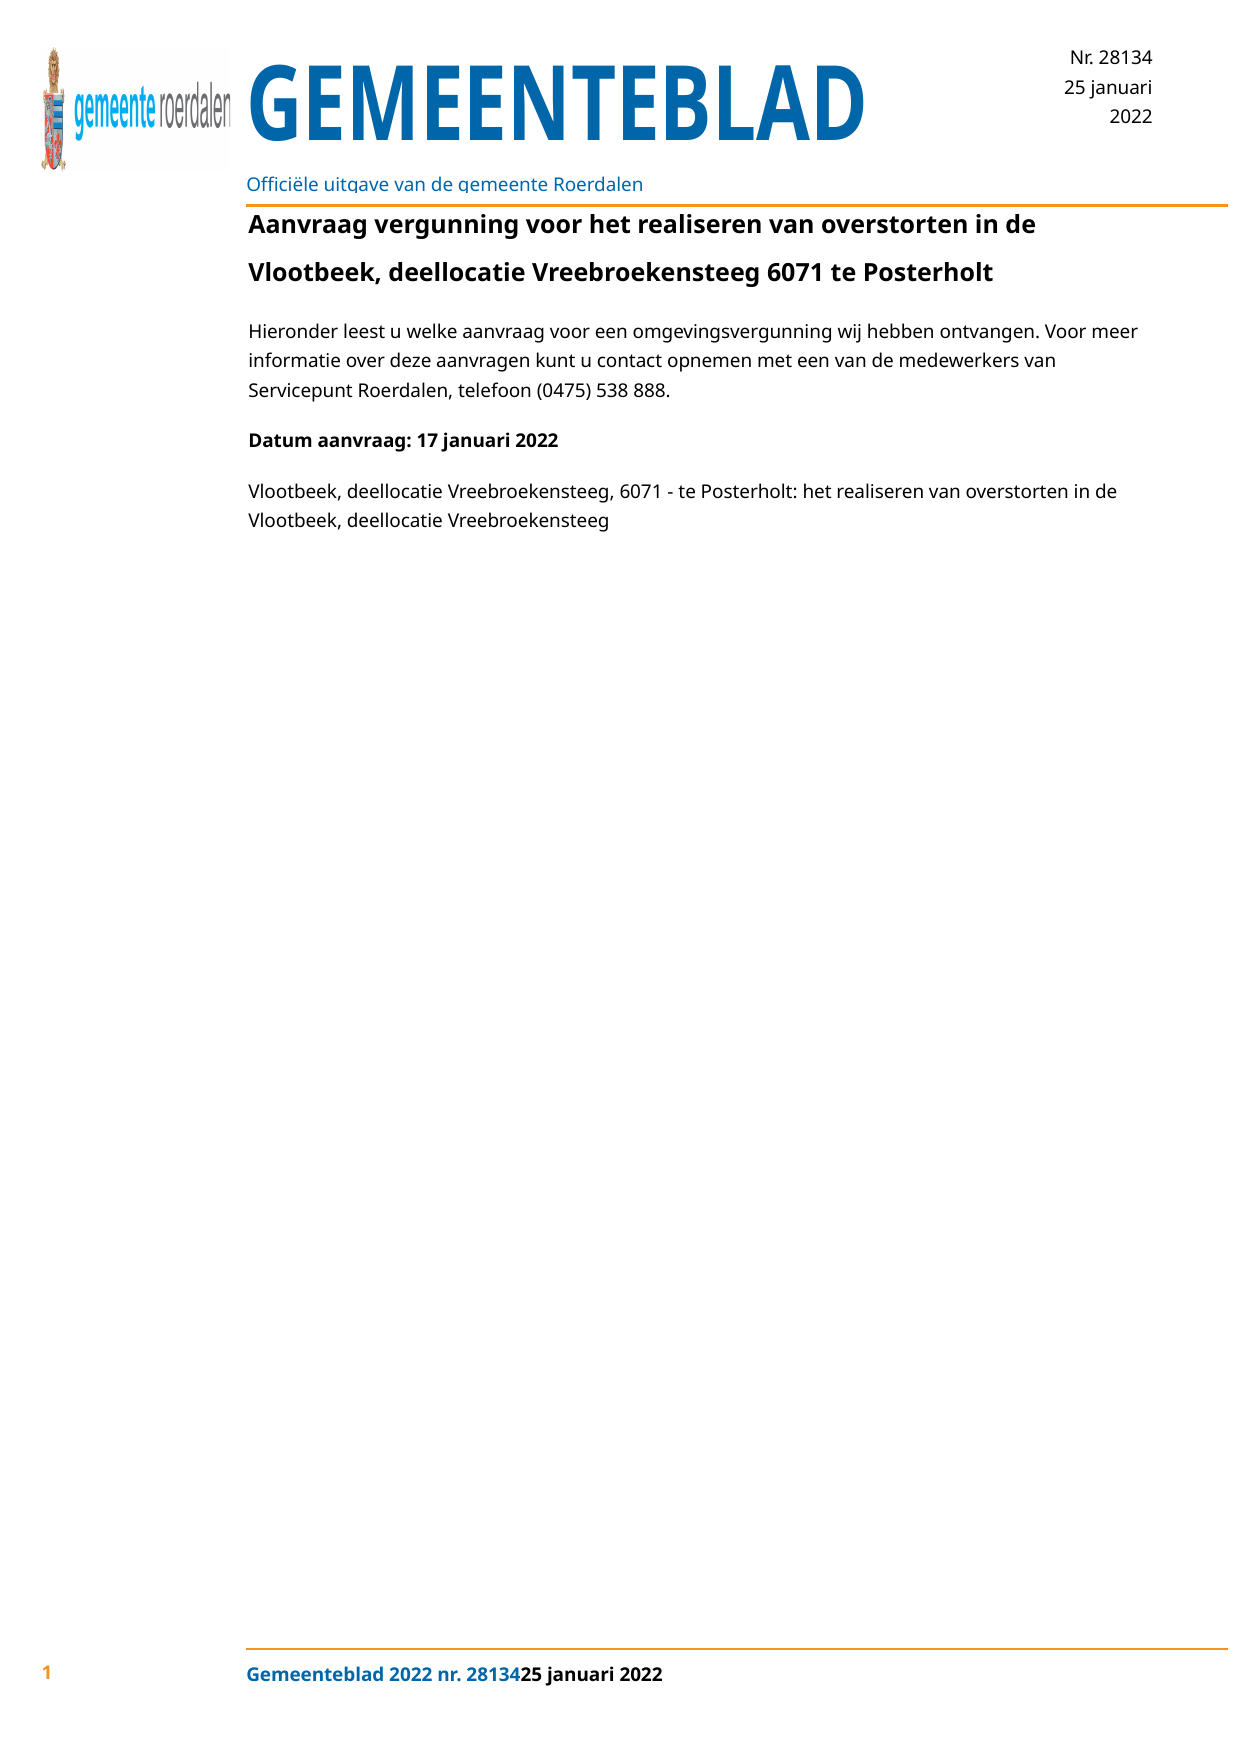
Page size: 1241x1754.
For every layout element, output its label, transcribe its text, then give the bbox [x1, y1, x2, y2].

picture [41, 47, 231, 172]
text Aanvraag vergunning voor het realiseren van overstorten in de Vlootbeek, deellocatie Vreebroekensteeg 6071 te Posterholt [248, 207, 1152, 288]
text Datum aanvraag: 17 januari 2022 [248, 427, 1152, 453]
text Hieronder leest u welke aanvraag voor een omgevingsvergunning wij hebben ontvangen. Voor meer informatie over deze aanvragen kunt u contact opnemen met een van de medewerkers van Servicepunt Roerdalen, telefoon (0475) 538 888. [248, 318, 1152, 403]
text Vlootbeek, deellocatie Vreebroekensteeg, 6071 - te Posterholt: het realiseren van overstorten in de Vlootbeek, deellocatie Vreebroekensteeg [248, 478, 1152, 533]
